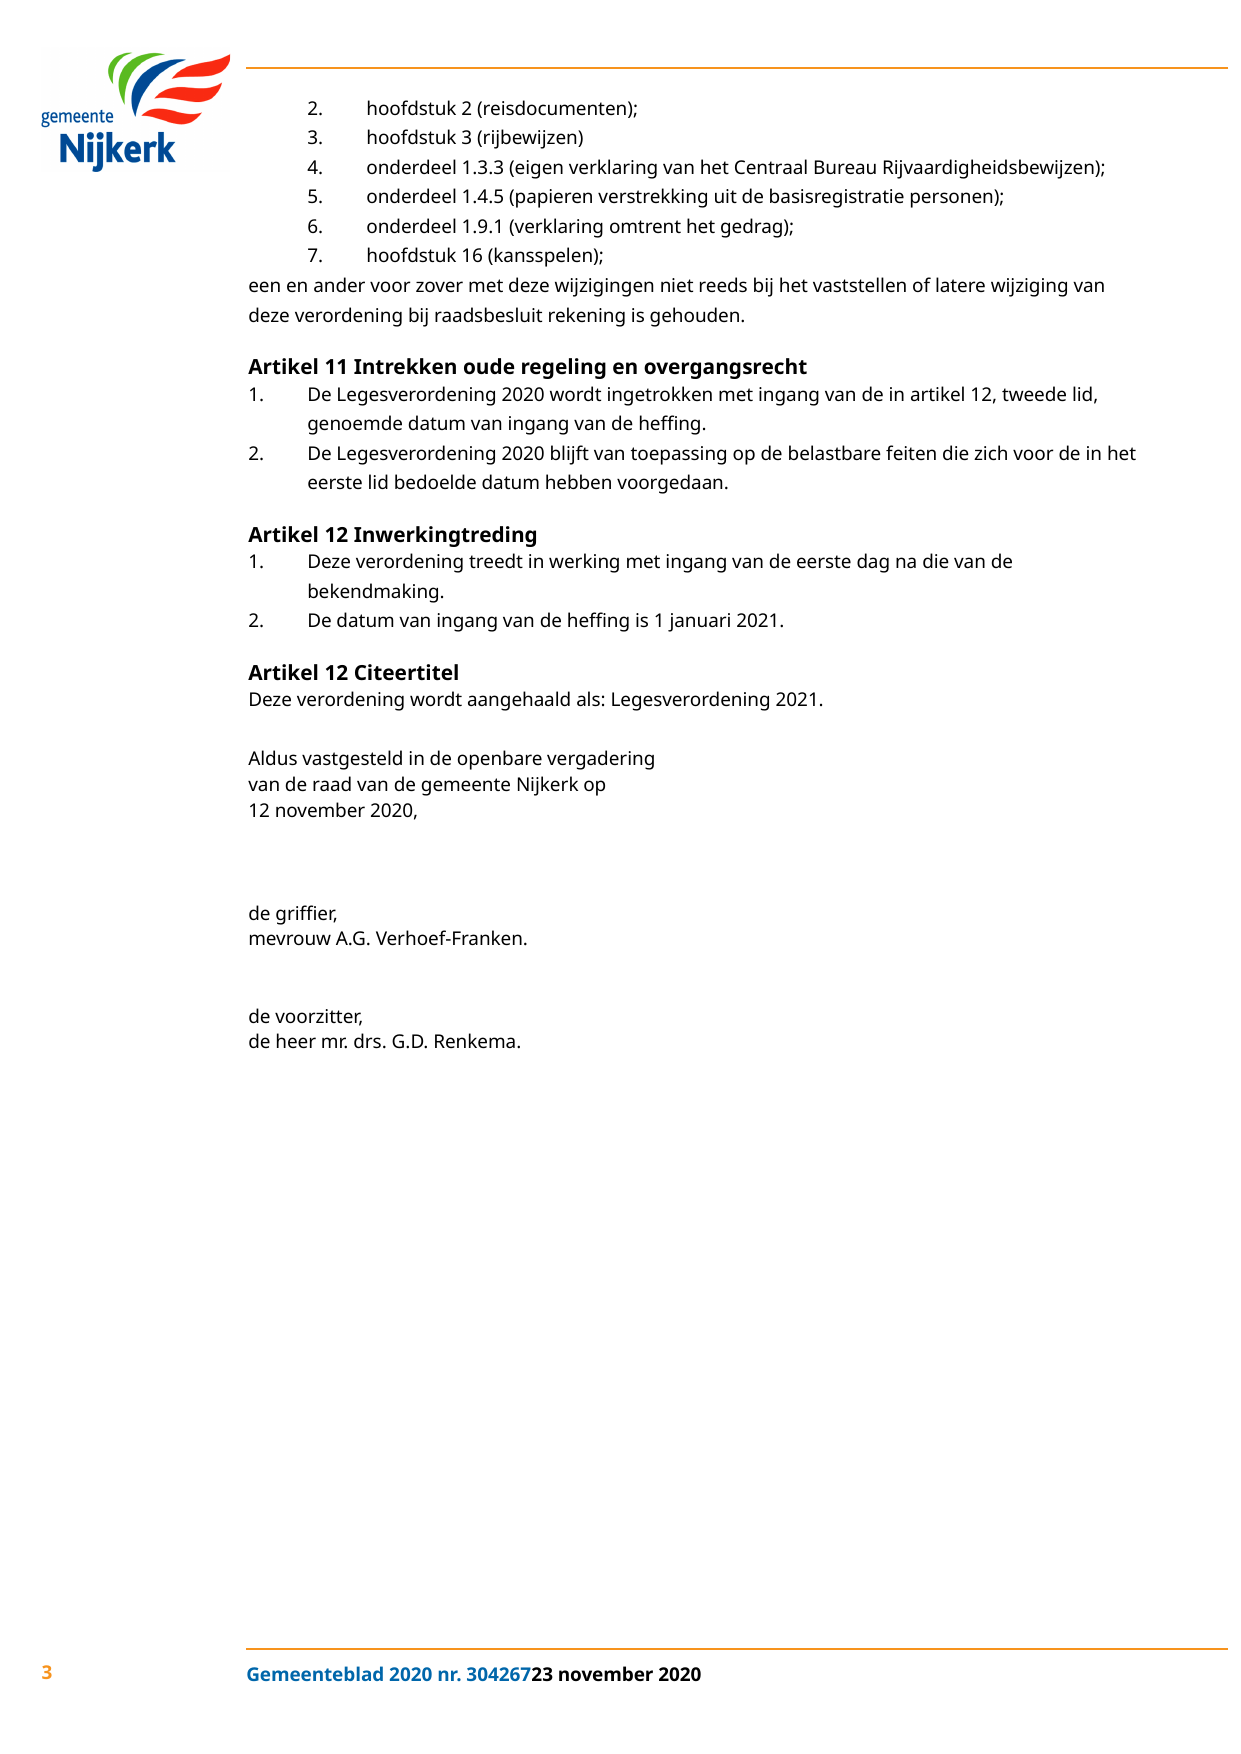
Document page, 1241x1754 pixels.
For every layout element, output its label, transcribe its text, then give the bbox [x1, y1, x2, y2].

text Aldus vastgesteld in de openbare vergadering [248, 746, 1152, 771]
text de voorzitter, [248, 1003, 1152, 1028]
text mevrouw A.G. Verhoef-Franken. [248, 926, 1152, 951]
list Deze verordening treedt in werking met ingang van de eerste dag na die van de bekendmaking. [248, 548, 1152, 604]
list De datum van ingang van de heffing is 1 januari 2021. [248, 607, 1152, 633]
list onderdeel 1.9.1 (verklaring omtrent het gedrag); [307, 213, 1152, 239]
list onderdeel 1.3.3 (eigen verklaring van het Centraal Bureau Rijvaardigheidsbewijzen); [307, 154, 1152, 180]
list hoofdstuk 16 (kansspelen); [307, 243, 1152, 268]
text Deze verordening wordt aangehaald als: Legesverordening 2021. [248, 686, 1152, 712]
text van de raad van de gemeente Nijkerk op [248, 771, 1152, 797]
list hoofdstuk 2 (reisdocumenten); [307, 95, 1152, 121]
text een en ander voor zover met deze wijzigingen niet reeds bij het vaststellen of latere wijziging van deze verordening bij raadsbesluit rekening is gehouden. [248, 272, 1152, 328]
list De Legesverordening 2020 blijft van toepassing op de belastbare feiten die zich voor de in het eerste lid bedoelde datum hebben voorgedaan. [248, 440, 1152, 495]
text 12 november 2020, [248, 797, 1152, 823]
text Artikel 12 Inwerkingtreding [248, 520, 1152, 548]
list onderdeel 1.4.5 (papieren verstrekking uit de basisregistratie personen); [307, 183, 1152, 209]
list De Legesverordening 2020 wordt ingetrokken met ingang van de in artikel 12, tweede lid, genoemde datum van ingang van de heffing. [248, 381, 1152, 436]
picture [41, 47, 231, 172]
text Artikel 12 Citeertitel [248, 658, 1152, 686]
text Artikel 11 Intrekken oude regeling en overgangsrecht [248, 352, 1152, 381]
text de heer mr. drs. G.D. Renkema. [248, 1028, 1152, 1054]
list hoofdstuk 3 (rijbewijzen) [307, 124, 1152, 150]
text de griffier, [248, 900, 1152, 926]
